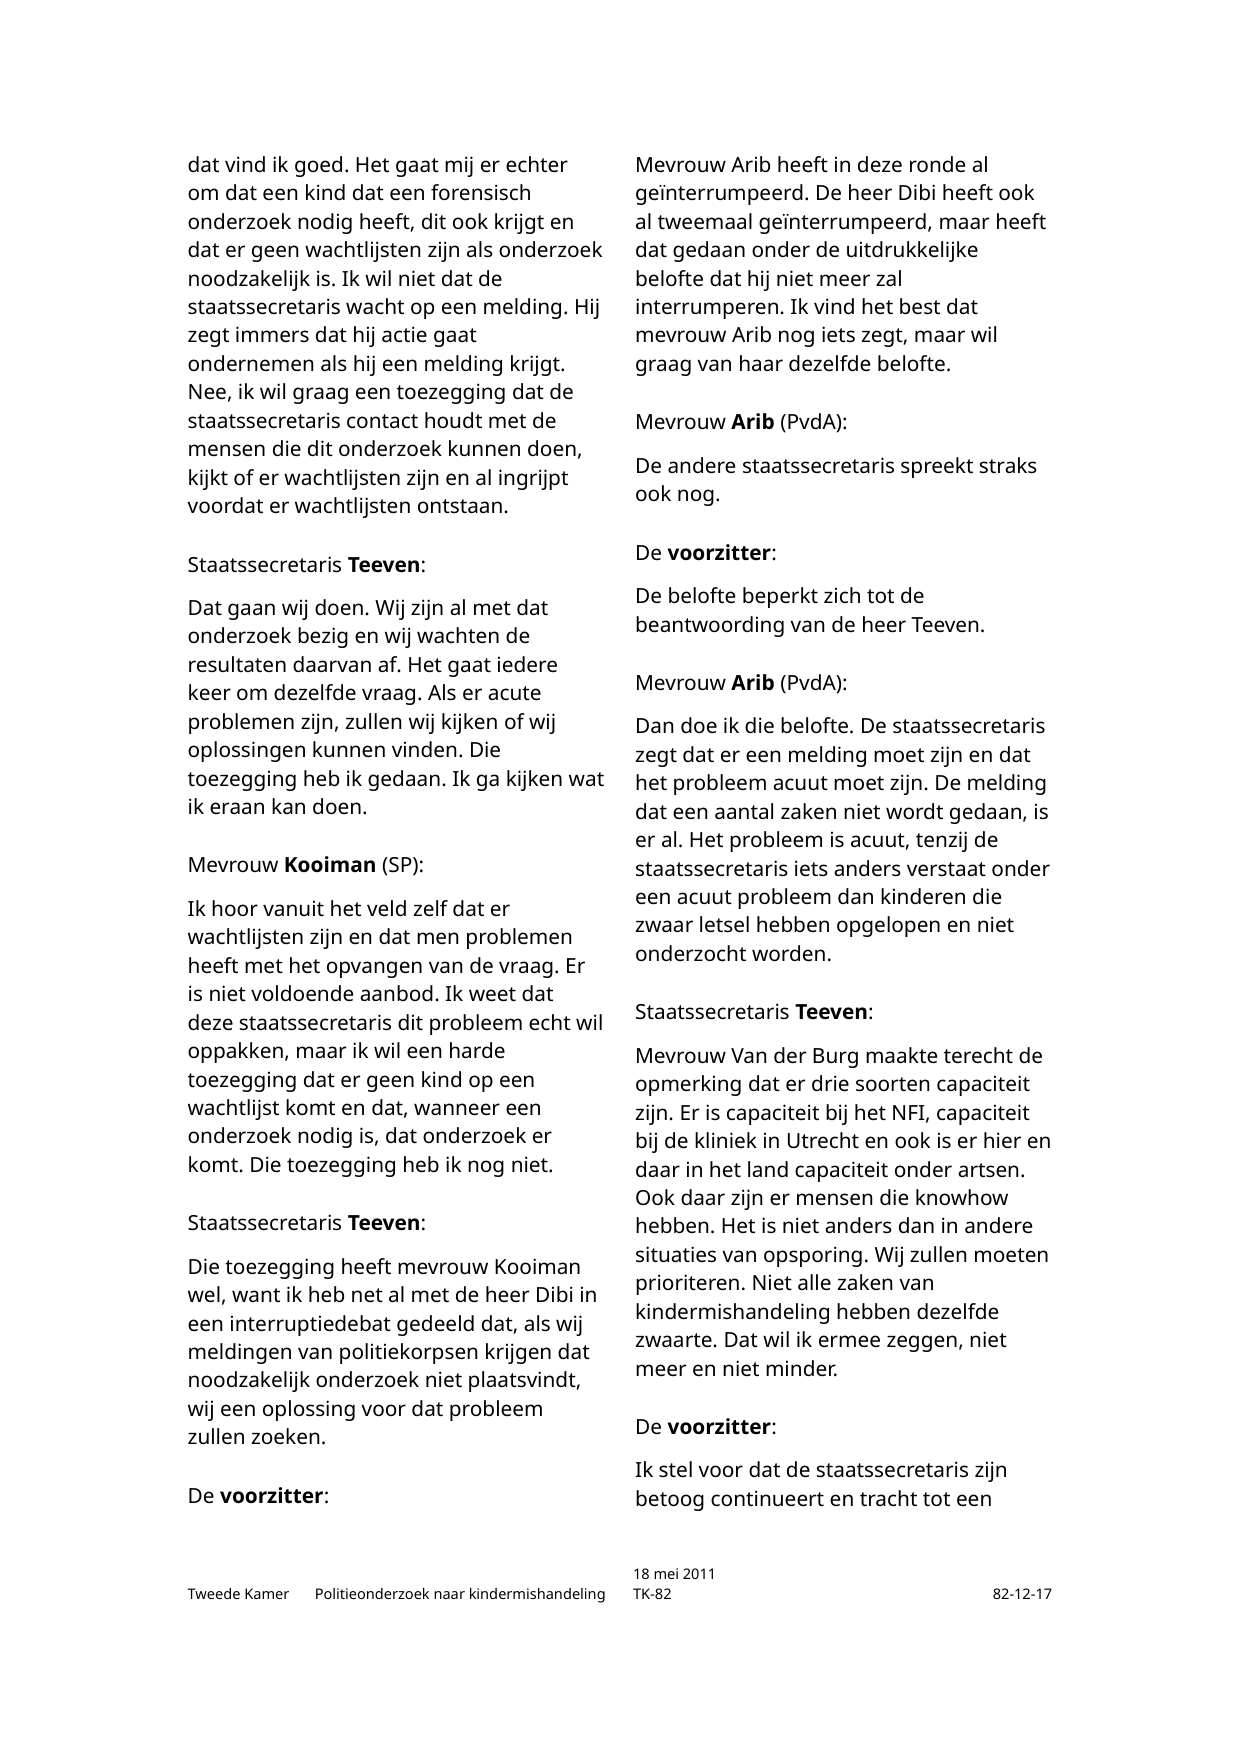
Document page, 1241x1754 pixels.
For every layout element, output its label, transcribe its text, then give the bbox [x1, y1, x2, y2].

text Mevrouw Arib (PvdA): [635, 407, 1053, 436]
text dat vind ik goed. Het gaat mij er echter om dat een kind dat een forensisch onderzoek nodig heeft, dit ook krijgt en dat er geen wachtlijsten zijn als onderzoek noodzakelijk is. Ik wil niet dat de staatssecretaris wacht op een melding. Hij zegt immers dat hij actie gaat ondernemen als hij een melding krijgt. Nee, ik wil graag een toezegging dat de staatssecretaris contact houdt met de mensen die dit onderzoek kunnen doen, kijkt of er wachtlijsten zijn en al ingrijpt voordat er wachtlijsten ontstaan. [187, 150, 605, 520]
text De voorzitter: [635, 538, 1053, 566]
text Die toezegging heeft mevrouw Kooiman wel, want ik heb net al met de heer Dibi in een interruptiedebat gedeeld dat, als wij meldingen van politiekorpsen krijgen dat noodzakelijk onderzoek niet plaatsvindt, wij een oplossing voor dat probleem zullen zoeken. [187, 1252, 605, 1451]
text Mevrouw Kooiman (SP): [187, 851, 605, 879]
text Ik hoor vanuit het veld zelf dat er wachtlijsten zijn en dat men problemen heeft met het opvangen van de vraag. Er is niet voldoende aanbod. Ik weet dat deze staatssecretaris dit probleem echt wil oppakken, maar ik wil een harde toezegging dat er geen kind op een wachtlijst komt en dat, wanneer een onderzoek nodig is, dat onderzoek er komt. Die toezegging heb ik nog niet. [187, 894, 605, 1178]
text De andere staatssecretaris spreekt straks ook nog. [635, 451, 1053, 508]
text Mevrouw Arib heeft in deze ronde al geïnterrumpeerd. De heer Dibi heeft ook al tweemaal geïnterrumpeerd, maar heeft dat gedaan onder de uitdrukkelijke belofte dat hij niet meer zal interrumperen. Ik vind het best dat mevrouw Arib nog iets zegt, maar wil graag van haar dezelfde belofte. [635, 150, 1053, 377]
text Dat gaan wij doen. Wij zijn al met dat onderzoek bezig en wij wachten de resultaten daarvan af. Het gaat iedere keer om dezelfde vraag. Als er acute problemen zijn, zullen wij kijken of wij oplossingen kunnen vinden. Die toezegging heb ik gedaan. Ik ga kijken wat ik eraan kan doen. [187, 593, 605, 821]
text Staatssecretaris Teeven: [635, 997, 1053, 1026]
text Ik stel voor dat de staatssecretaris zijn betoog continueert en tracht tot een [635, 1456, 1053, 1512]
text Staatssecretaris Teeven: [187, 1208, 605, 1237]
text De belofte beperkt zich tot de beantwoording van de heer Teeven. [635, 581, 1053, 638]
text Staatssecretaris Teeven: [187, 550, 605, 578]
text Mevrouw Arib (PvdA): [635, 668, 1053, 697]
text Dan doe ik die belofte. De staatssecretaris zegt dat er een melding moet zijn en dat het probleem acuut moet zijn. De melding dat een aantal zaken niet wordt gedaan, is er al. Het probleem is acuut, tenzij de staatssecretaris iets anders verstaat onder een acuut probleem dan kinderen die zwaar letsel hebben opgelopen en niet onderzocht worden. [635, 712, 1053, 967]
text Mevrouw Van der Burg maakte terecht de opmerking dat er drie soorten capaciteit zijn. Er is capaciteit bij het NFI, capaciteit bij de kliniek in Utrecht en ook is er hier en daar in het land capaciteit onder artsen. Ook daar zijn er mensen die knowhow hebben. Het is niet anders dan in andere situaties van opsporing. Wij zullen moeten prioriteren. Niet alle zaken van kindermishandeling hebben dezelfde zwaarte. Dat wil ik ermee zeggen, niet meer en niet minder. [635, 1041, 1053, 1382]
text De voorzitter: [187, 1481, 605, 1509]
text De voorzitter: [635, 1412, 1053, 1441]
